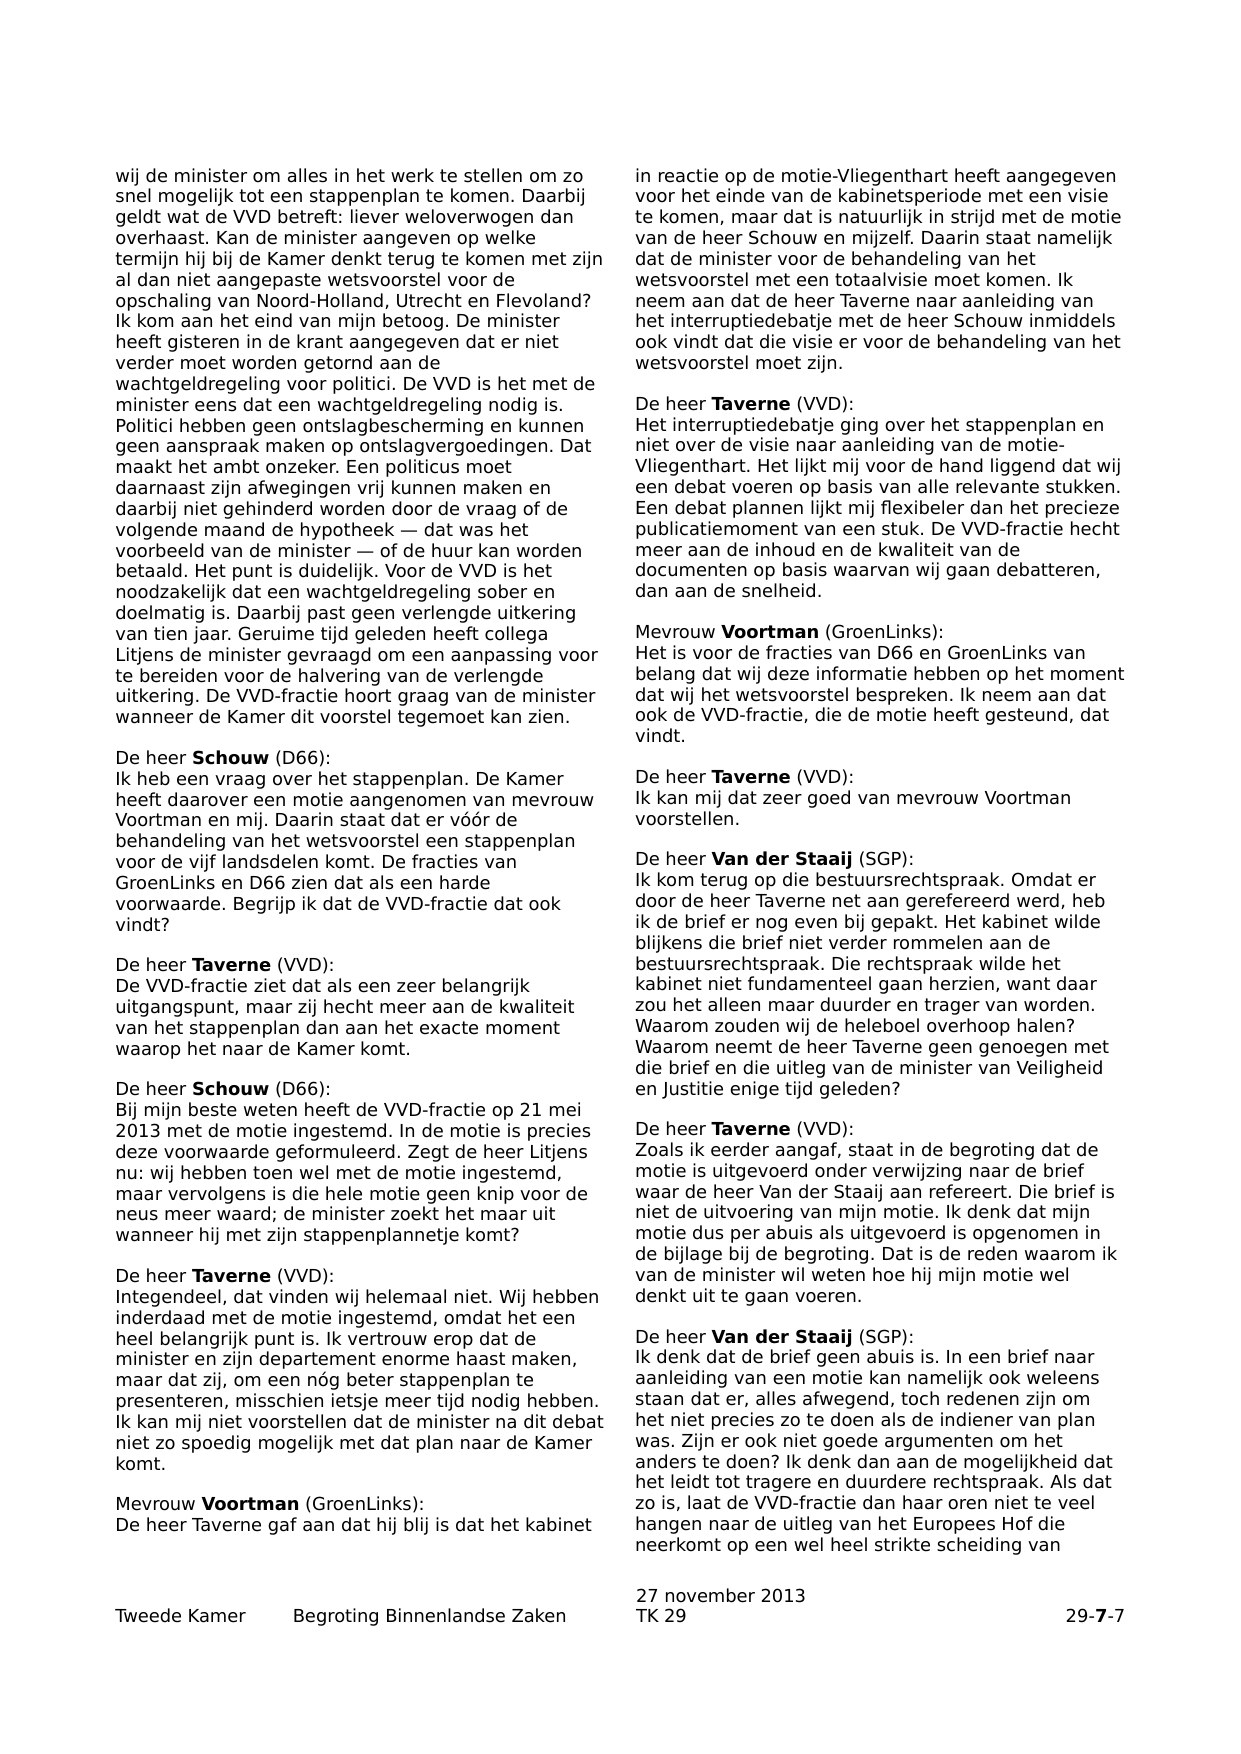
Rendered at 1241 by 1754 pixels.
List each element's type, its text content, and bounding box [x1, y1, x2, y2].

text Integendeel, dat vinden wij helemaal niet. Wij hebben inderdaad met de motie ingestemd, omdat het een heel belangrijk punt is. Ik vertrouw erop dat de minister en zijn departement enorme haast maken, maar dat zij, om een nóg beter stappenplan te presenteren, misschien ietsje meer tijd nodig hebben. Ik kan mij niet voorstellen dat de minister na dit debat niet zo spoedig mogelijk met dat plan naar de Kamer komt. [115, 1287, 605, 1474]
text Ik heb een vraag over het stappenplan. De Kamer heeft daarover een motie aangenomen van mevrouw Voortman en mij. Daarin staat dat er vóór de behandeling van het wetsvoorstel een stappenplan voor de vijf landsdelen komt. De fracties van GroenLinks en D66 zien dat als een harde voorwaarde. Begrijp ik dat de VVD-fractie dat ook vindt? [115, 768, 605, 935]
text De heer Schouw (D66): [115, 1079, 605, 1100]
text Bij mijn beste weten heeft de VVD-fractie op 21 mei 2013 met de motie ingestemd. In de motie is precies deze voorwaarde geformuleerd. Zegt de heer Litjens nu: wij hebben toen wel met de motie ingestemd, maar vervolgens is die hele motie geen knip voor de neus meer waard; de minister zoekt het maar uit wanneer hij met zijn stappenplannetje komt? [115, 1100, 605, 1246]
text Het interruptiedebatje ging over het stappenplan en niet over de visie naar aanleiding van de motie-Vliegenthart. Het lijkt mij voor de hand liggend dat wij een debat voeren op basis van alle relevante stukken. Een debat plannen lijkt mij flexibeler dan het precieze publicatiemoment van een stuk. De VVD-fractie hecht meer aan de inhoud en de kwaliteit van de documenten op basis waarvan wij gaan debatteren, dan aan de snelheid. [635, 414, 1125, 602]
text De heer Taverne (VVD): [635, 394, 1125, 414]
text Mevrouw Voortman (GroenLinks): [635, 622, 1125, 643]
text Ik kom terug op die bestuursrechtspraak. Omdat er door de heer Taverne net aan gerefereerd werd, heb ik de brief er nog even bij gepakt. Het kabinet wilde blijkens die brief niet verder rommelen aan de bestuursrechtspraak. Die rechtspraak wilde het kabinet niet fundamenteel gaan herzien, want daar zou het alleen maar duurder en trager van worden. Waarom zouden wij de heleboel overhoop halen? Waarom neemt de heer Taverne geen genoegen met die brief en die uitleg van de minister van Veiligheid en Justitie enige tijd geleden? [635, 870, 1125, 1099]
text De VVD-fractie ziet dat als een zeer belangrijk uitgangspunt, maar zij hecht meer aan de kwaliteit van het stappenplan dan aan het exacte moment waarop het naar de Kamer komt. [115, 976, 605, 1059]
text De heer Taverne (VVD): [115, 955, 605, 976]
text De heer Taverne (VVD): [635, 767, 1125, 787]
text Het is voor de fracties van D66 en GroenLinks van belang dat wij deze informatie hebben op het moment dat wij het wetsvoorstel bespreken. Ik neem aan dat ook de VVD-fractie, die de motie heeft gesteund, dat vindt. [635, 643, 1125, 747]
text De heer Taverne (VVD): [115, 1266, 605, 1287]
text De heer Taverne (VVD): [635, 1119, 1125, 1140]
text De heer Van der Staaij (SGP): [635, 849, 1125, 870]
text Ik kan mij dat zeer goed van mevrouw Voortman voorstellen. [635, 787, 1125, 829]
text De heer Taverne gaf aan dat hij blij is dat het kabinet [115, 1515, 605, 1536]
text Ik kom aan het eind van mijn betoog. De minister heeft gisteren in de krant aangegeven dat er niet verder moet worden getornd aan de wachtgeldregeling voor politici. De VVD is het met de minister eens dat een wachtgeldregeling nodig is. Politici hebben geen ontslagbescherming en kunnen geen aanspraak maken op ontslagvergoedingen. Dat maakt het ambt onzeker. Een politicus moet daarnaast zijn afwegingen vrij kunnen maken en daarbij niet gehinderd worden door de vraag of de volgende maand de hypotheek — dat was het voorbeeld van de minister — of de huur kan worden betaald. Het punt is duidelijk. Voor de VVD is het noodzakelijk dat een wachtgeldregeling sober en doelmatig is. Daarbij past geen verlengde uitkering van tien jaar. Geruime tijd geleden heeft collega Litjens de minister gevraagd om een aanpassing voor te bereiden voor de halvering van de verlengde uitkering. De VVD-fractie hoort graag van de minister wanneer de Kamer dit voorstel tegemoet kan zien. [115, 311, 605, 728]
text in reactie op de motie-Vliegenthart heeft aangegeven voor het einde van de kabinetsperiode met een visie te komen, maar dat is natuurlijk in strijd met de motie van de heer Schouw en mijzelf. Daarin staat namelijk dat de minister voor de behandeling van het wetsvoorstel met een totaalvisie moet komen. Ik neem aan dat de heer Taverne naar aanleiding van het interruptiedebatje met de heer Schouw inmiddels ook vindt dat die visie er voor de behandeling van het wetsvoorstel moet zijn. [635, 165, 1125, 374]
text Mevrouw Voortman (GroenLinks): [115, 1494, 605, 1515]
text Ik denk dat de brief geen abuis is. In een brief naar aanleiding van een motie kan namelijk ook weleens staan dat er, alles afwegend, toch redenen zijn om het niet precies zo te doen als de indiener van plan was. Zijn er ook niet goede argumenten om het anders te doen? Ik denk dan aan de mogelijkheid dat het leidt tot tragere en duurdere rechtspraak. Als dat zo is, laat de VVD-fractie dan haar oren niet te veel hangen naar de uitleg van het Europees Hof die neerkomt op een wel heel strikte scheiding van [635, 1347, 1125, 1556]
text Zoals ik eerder aangaf, staat in de begroting dat de motie is uitgevoerd onder verwijzing naar de brief waar de heer Van der Staaij aan refereert. Die brief is niet de uitvoering van mijn motie. Ik denk dat mijn motie dus per abuis als uitgevoerd is opgenomen in de bijlage bij de begroting. Dat is de reden waarom ik van de minister wil weten hoe hij mijn motie wel denkt uit te gaan voeren. [635, 1140, 1125, 1306]
text De heer Schouw (D66): [115, 748, 605, 768]
text De heer Van der Staaij (SGP): [635, 1326, 1125, 1347]
text wij de minister om alles in het werk te stellen om zo snel mogelijk tot een stappenplan te komen. Daarbij geldt wat de VVD betreft: liever weloverwogen dan overhaast. Kan de minister aangeven op welke termijn hij bij de Kamer denkt terug te komen met zijn al dan niet aangepaste wetsvoorstel voor de opschaling van Noord-Holland, Utrecht en Flevoland? [115, 165, 605, 311]
